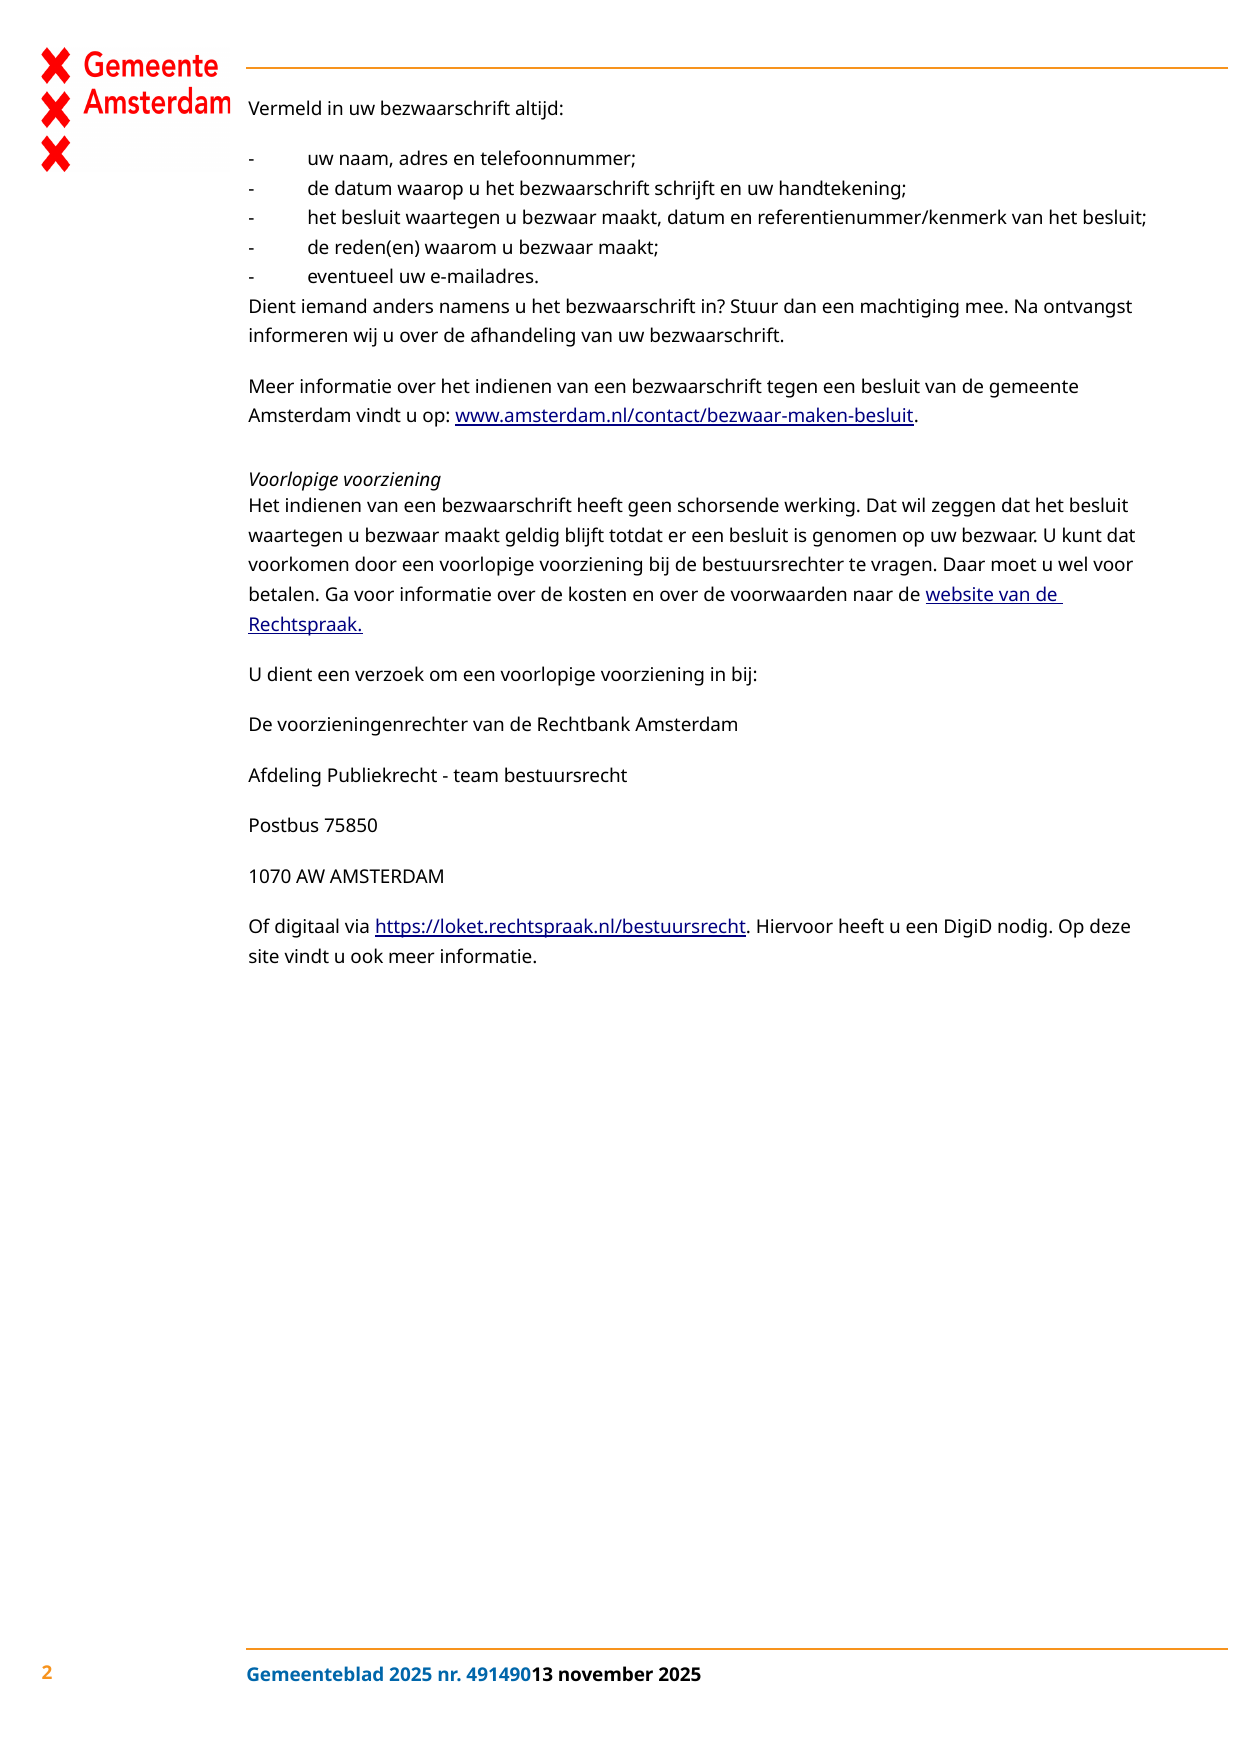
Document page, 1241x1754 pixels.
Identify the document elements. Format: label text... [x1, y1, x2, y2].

text Voorlopige voorziening [248, 467, 1152, 492]
text Vermeld in uw bezwaarschrift altijd: [248, 95, 1152, 121]
list eventueel uw e-mailadres. [248, 263, 1152, 289]
list uw naam, adres en telefoonnummer; [248, 145, 1152, 171]
text U dient een verzoek om een voorlopige voorziening in bij: [248, 661, 1152, 687]
list het besluit waartegen u bezwaar maakt, datum en referentienummer/kenmerk van het besluit; [248, 204, 1152, 230]
text Het indienen van een bezwaarschrift heeft geen schorsende werking. Dat wil zeggen dat het besluit waartegen u bezwaar maakt geldig blijft totdat er een besluit is genomen op uw bezwaar. U kunt dat voorkomen door een voorlopige voorziening bij de bestuursrechter te vragen. Daar moet u wel voor betalen. Ga voor informatie over de kosten en over de voorwaarden naar de website van de Rechtspraak. [248, 492, 1152, 636]
text Postbus 75850 [248, 812, 1152, 838]
text 1070 AW AMSTERDAM [248, 863, 1152, 888]
text Meer informatie over het indienen van een bezwaarschrift tegen een besluit van de gemeente Amsterdam vindt u op: www.amsterdam.nl/contact/bezwaar-maken-besluit. [248, 373, 1152, 428]
list de reden(en) waarom u bezwaar maakt; [248, 234, 1152, 260]
text De voorzieningenrechter van de Rechtbank Amsterdam [248, 712, 1152, 737]
list de datum waarop u het bezwaarschrift schrijft en uw handtekening; [248, 175, 1152, 201]
picture [41, 47, 231, 172]
text Of digitaal via https://loket.rechtspraak.nl/bestuursrecht. Hiervoor heeft u een DigiD nodig. Op deze site vindt u ook meer informatie. [248, 913, 1152, 968]
text Afdeling Publiekrecht - team bestuursrecht [248, 762, 1152, 788]
text Dient iemand anders namens u het bezwaarschrift in? Stuur dan een machtiging mee. Na ontvangst informeren wij u over de afhandeling van uw bezwaarschrift. [248, 293, 1152, 348]
